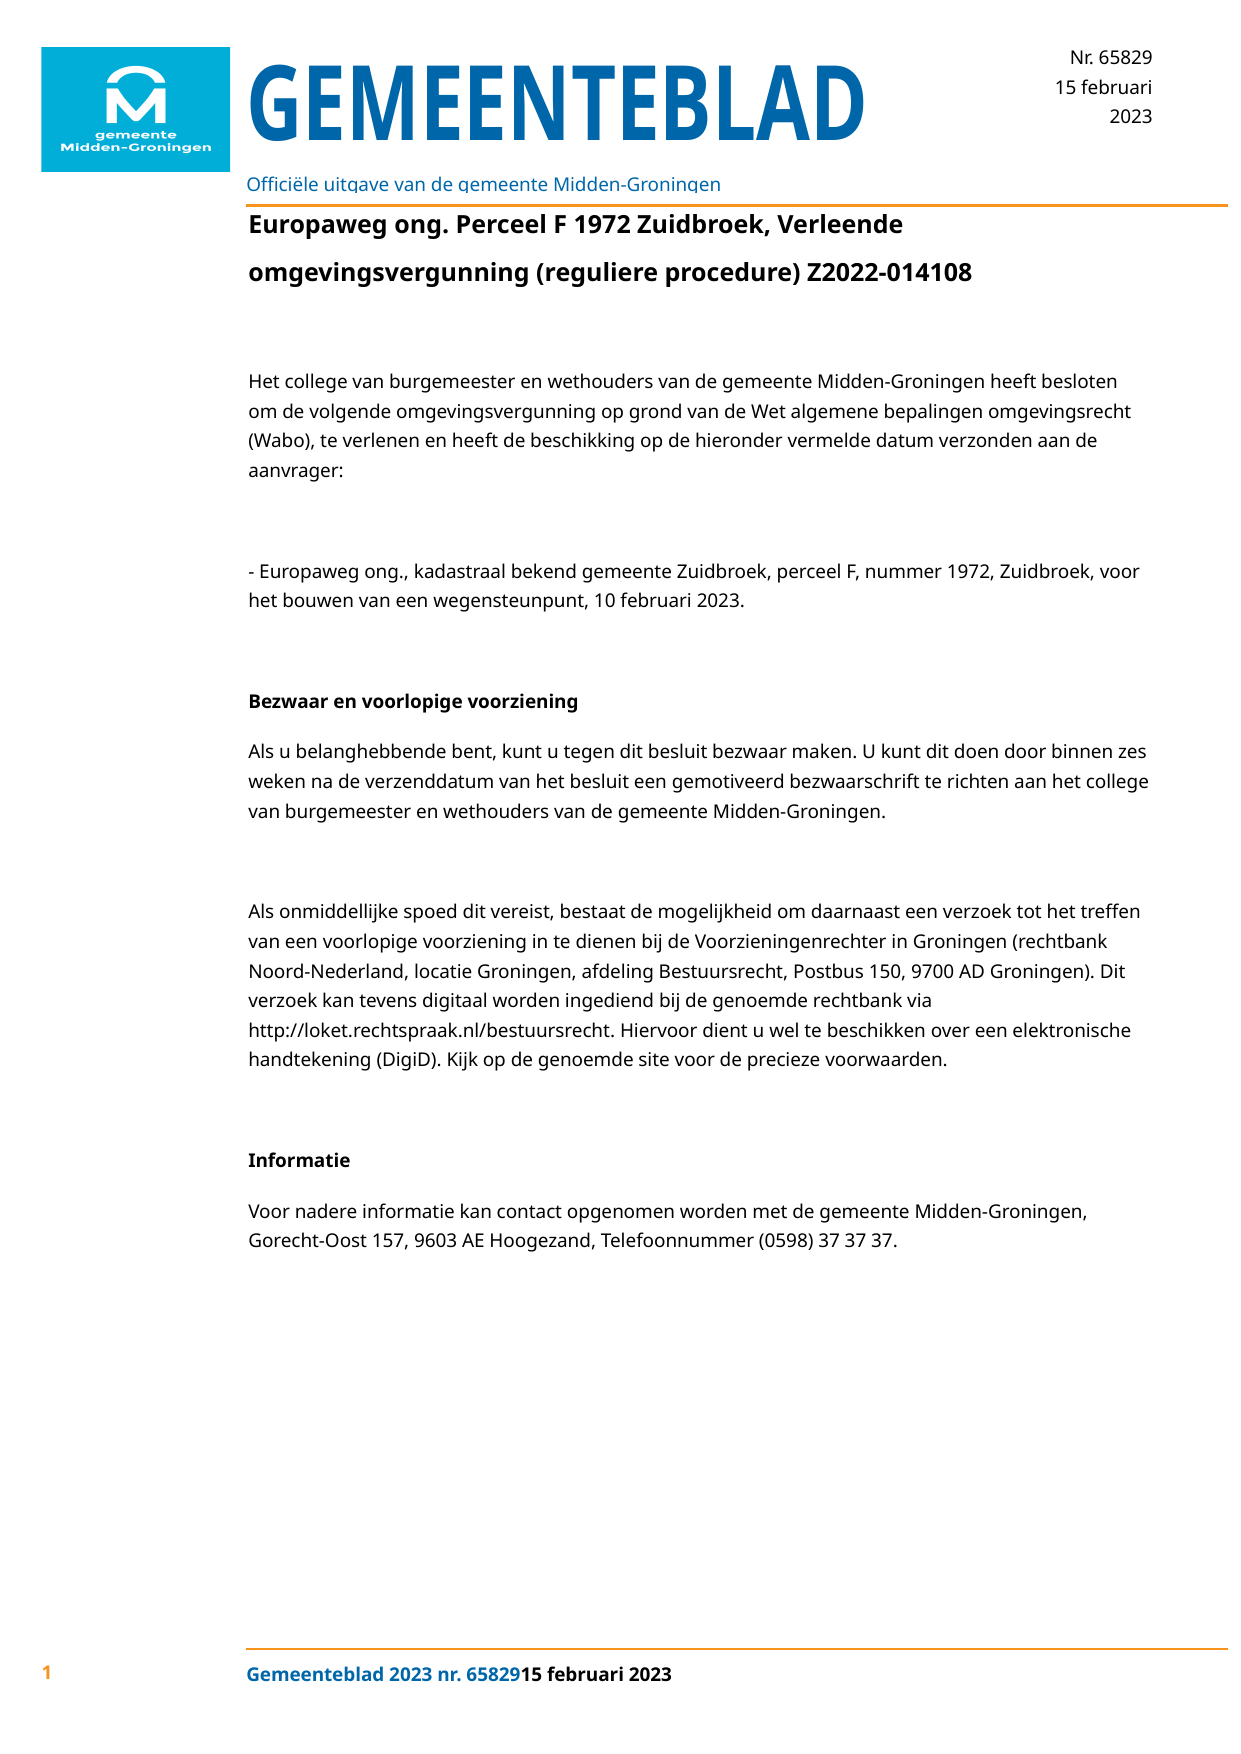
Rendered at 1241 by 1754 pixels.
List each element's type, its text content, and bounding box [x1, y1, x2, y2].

picture [108, 66, 164, 82]
text Het college van burgemeester en wethouders van de gemeente Midden-Groningen heeft besloten om de volgende omgevingsvergunning op grond van de Wet algemene bepalingen omgevingsrecht (Wabo), te verlenen en heeft de beschikking op de hieronder vermelde datum verzonden aan de aanvrager: [248, 368, 1152, 483]
text Bezwaar en voorlopige voorziening [248, 688, 1152, 714]
text - Europaweg ong., kadastraal bekend gemeente Zuidbroek, perceel F, nummer 1972, Zuidbroek, voor het bouwen van een wegensteunpunt, 10 februari 2023. [248, 558, 1152, 613]
picture [107, 89, 165, 122]
text Voor nadere informatie kan contact opgenomen worden met de gemeente Midden-Groningen, Gorecht-Oost 157, 9603 AE Hoogezand, Telefoonnummer (0598) 37 37 37. [248, 1198, 1152, 1253]
text Als u belanghebbende bent, kunt u tegen dit besluit bezwaar maken. U kunt dit doen door binnen zes weken na de verzenddatum van het besluit een gemotiveerd bezwaarschrift te richten aan het college van burgemeester en wethouders van de gemeente Midden-Groningen. [248, 739, 1152, 824]
text Europaweg ong. Perceel F 1972 Zuidbroek, Verleende omgevingsvergunning (reguliere procedure) Z2022-014108 [248, 207, 1152, 288]
picture [184, 146, 190, 153]
text Als onmiddellijke spoed dit vereist, bestaat de mogelijkheid om daarnaast een verzoek tot het treffen van een voorlopige voorziening in te dienen bij de Voorzieningenrechter in Groningen (rechtbank Noord-Nederland, locatie Groningen, afdeling Bestuursrecht, Postbus 150, 9700 AD Groningen). Dit verzoek kan tevens digitaal worden ingediend bij de genoemde rechtbank via http://loket.rechtspraak.nl/bestuursrecht. Hiervoor dient u wel te beschikken over een elektronische handtekening (DigiD). Kijk op de genoemde site voor de precieze voorwaarden. [248, 899, 1152, 1072]
text Informatie [248, 1147, 1152, 1173]
